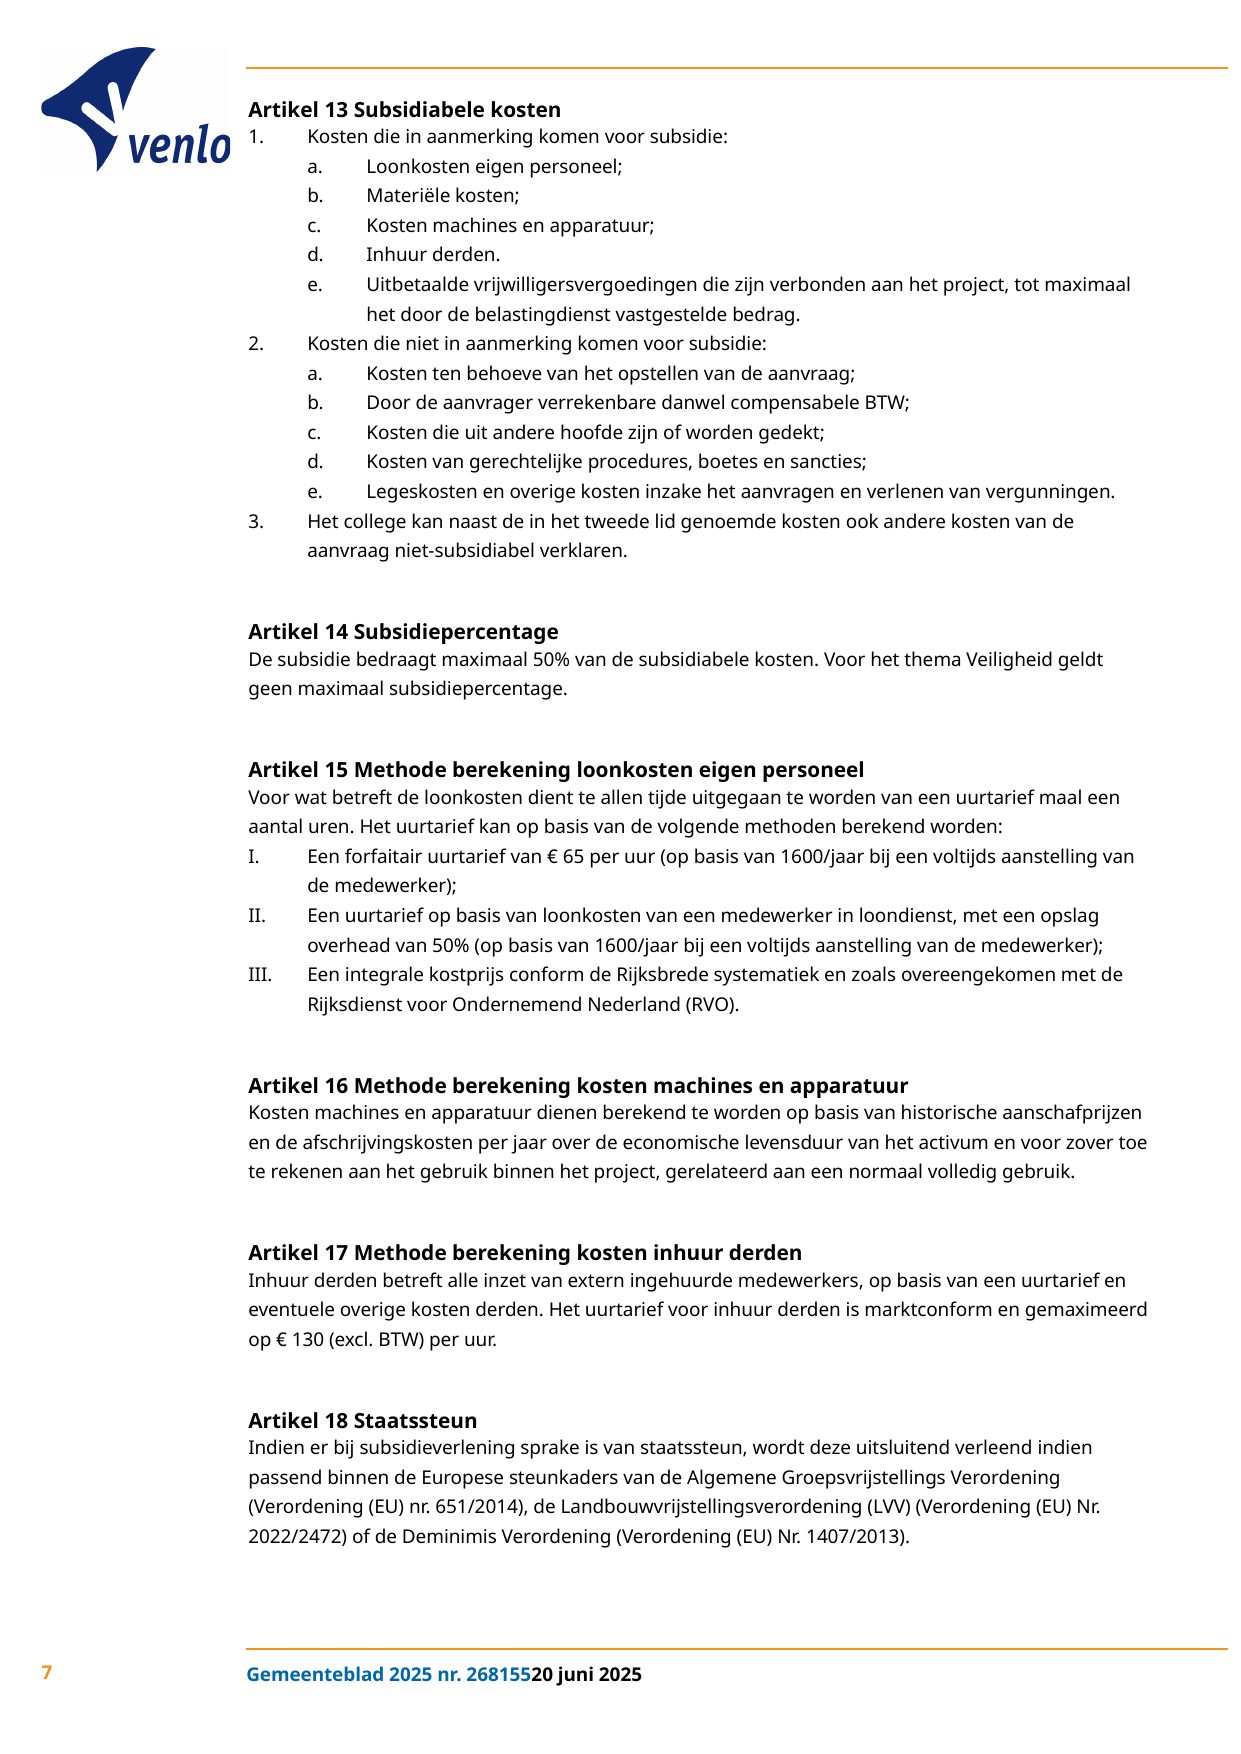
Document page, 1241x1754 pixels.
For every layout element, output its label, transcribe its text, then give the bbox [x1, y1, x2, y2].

list Een forfaitair uurtarief van € 65 per uur (op basis van 1600/jaar bij een voltijds aanstelling van de medewerker); [248, 843, 1152, 898]
text Artikel 17 Methode berekening kosten inhuur derden [248, 1238, 1152, 1267]
text Indien er bij subsidieverlening sprake is van staatssteun, wordt deze uitsluitend verleend indien passend binnen de Europese steunkaders van de Algemene Groepsvrijstellings Verordening (Verordening (EU) nr. 651/2014), de Landbouwvrijstellingsverordening (LVV) (Verordening (EU) Nr. 2022/2472) of de Deminimis Verordening (Verordening (EU) Nr. 1407/2013). [248, 1434, 1152, 1549]
text Artikel 15 Methode berekening loonkosten eigen personeel [248, 755, 1152, 784]
list Inhuur derden. [307, 242, 1152, 267]
text Voor wat betreft de loonkosten dient te allen tijde uitgegaan te worden van een uurtarief maal een aantal uren. Het uurtarief kan op basis van de volgende methoden berekend worden: [248, 784, 1152, 839]
picture [41, 47, 231, 172]
text Artikel 13 Subsidiabele kosten [248, 95, 1152, 123]
list Een integrale kostprijs conform de Rijksbrede systematiek en zoals overeengekomen met de Rijksdienst voor Ondernemend Nederland (RVO). [248, 961, 1152, 1017]
list Kosten ten behoeve van het opstellen van de aanvraag; [307, 360, 1152, 386]
list Kosten van gerechtelijke procedures, boetes en sancties; [307, 449, 1152, 474]
text De subsidie bedraagt maximaal 50% van de subsidiabele kosten. Voor het thema Veiligheid geldt geen maximaal subsidiepercentage. [248, 646, 1152, 701]
list Kosten die uit andere hoofde zijn of worden gedekt; [307, 419, 1152, 445]
list Het college kan naast de in het tweede lid genoemde kosten ook andere kosten van de aanvraag niet-subsidiabel verklaren. [248, 508, 1152, 563]
list Legeskosten en overige kosten inzake het aanvragen en verlenen van vergunningen. [307, 478, 1152, 504]
list Een uurtarief op basis van loonkosten van een medewerker in loondienst, met een opslag overhead van 50% (op basis van 1600/jaar bij een voltijds aanstelling van de medewerker); [248, 902, 1152, 957]
text Artikel 18 Staatssteun [248, 1406, 1152, 1434]
list Loonkosten eigen personeel; [307, 153, 1152, 178]
text Kosten machines en apparatuur dienen berekend te worden op basis van historische aanschafprijzen en de afschrijvingskosten per jaar over de economische levensduur van het activum en voor zover toe te rekenen aan het gebruik binnen het project, gerelateerd aan een normaal volledig gebruik. [248, 1099, 1152, 1184]
list Materiële kosten; [307, 182, 1152, 208]
text Inhuur derden betreft alle inzet van extern ingehuurde medewerkers, op basis van een uurtarief en eventuele overige kosten derden. Het uurtarief voor inhuur derden is marktconform en gemaximeerd op € 130 (excl. BTW) per uur. [248, 1267, 1152, 1352]
list Uitbetaalde vrijwilligersvergoedingen die zijn verbonden aan het project, tot maximaal het door de belastingdienst vastgestelde bedrag. [307, 271, 1152, 326]
list Kosten die niet in aanmerking komen voor subsidie: [248, 330, 1152, 356]
list Kosten die in aanmerking komen voor subsidie: [248, 123, 1152, 149]
text Artikel 16 Methode berekening kosten machines en apparatuur [248, 1071, 1152, 1099]
list Kosten machines en apparatuur; [307, 212, 1152, 238]
list Door de aanvrager verrekenbare danwel compensabele BTW; [307, 389, 1152, 415]
text Artikel 14 Subsidiepercentage [248, 617, 1152, 646]
